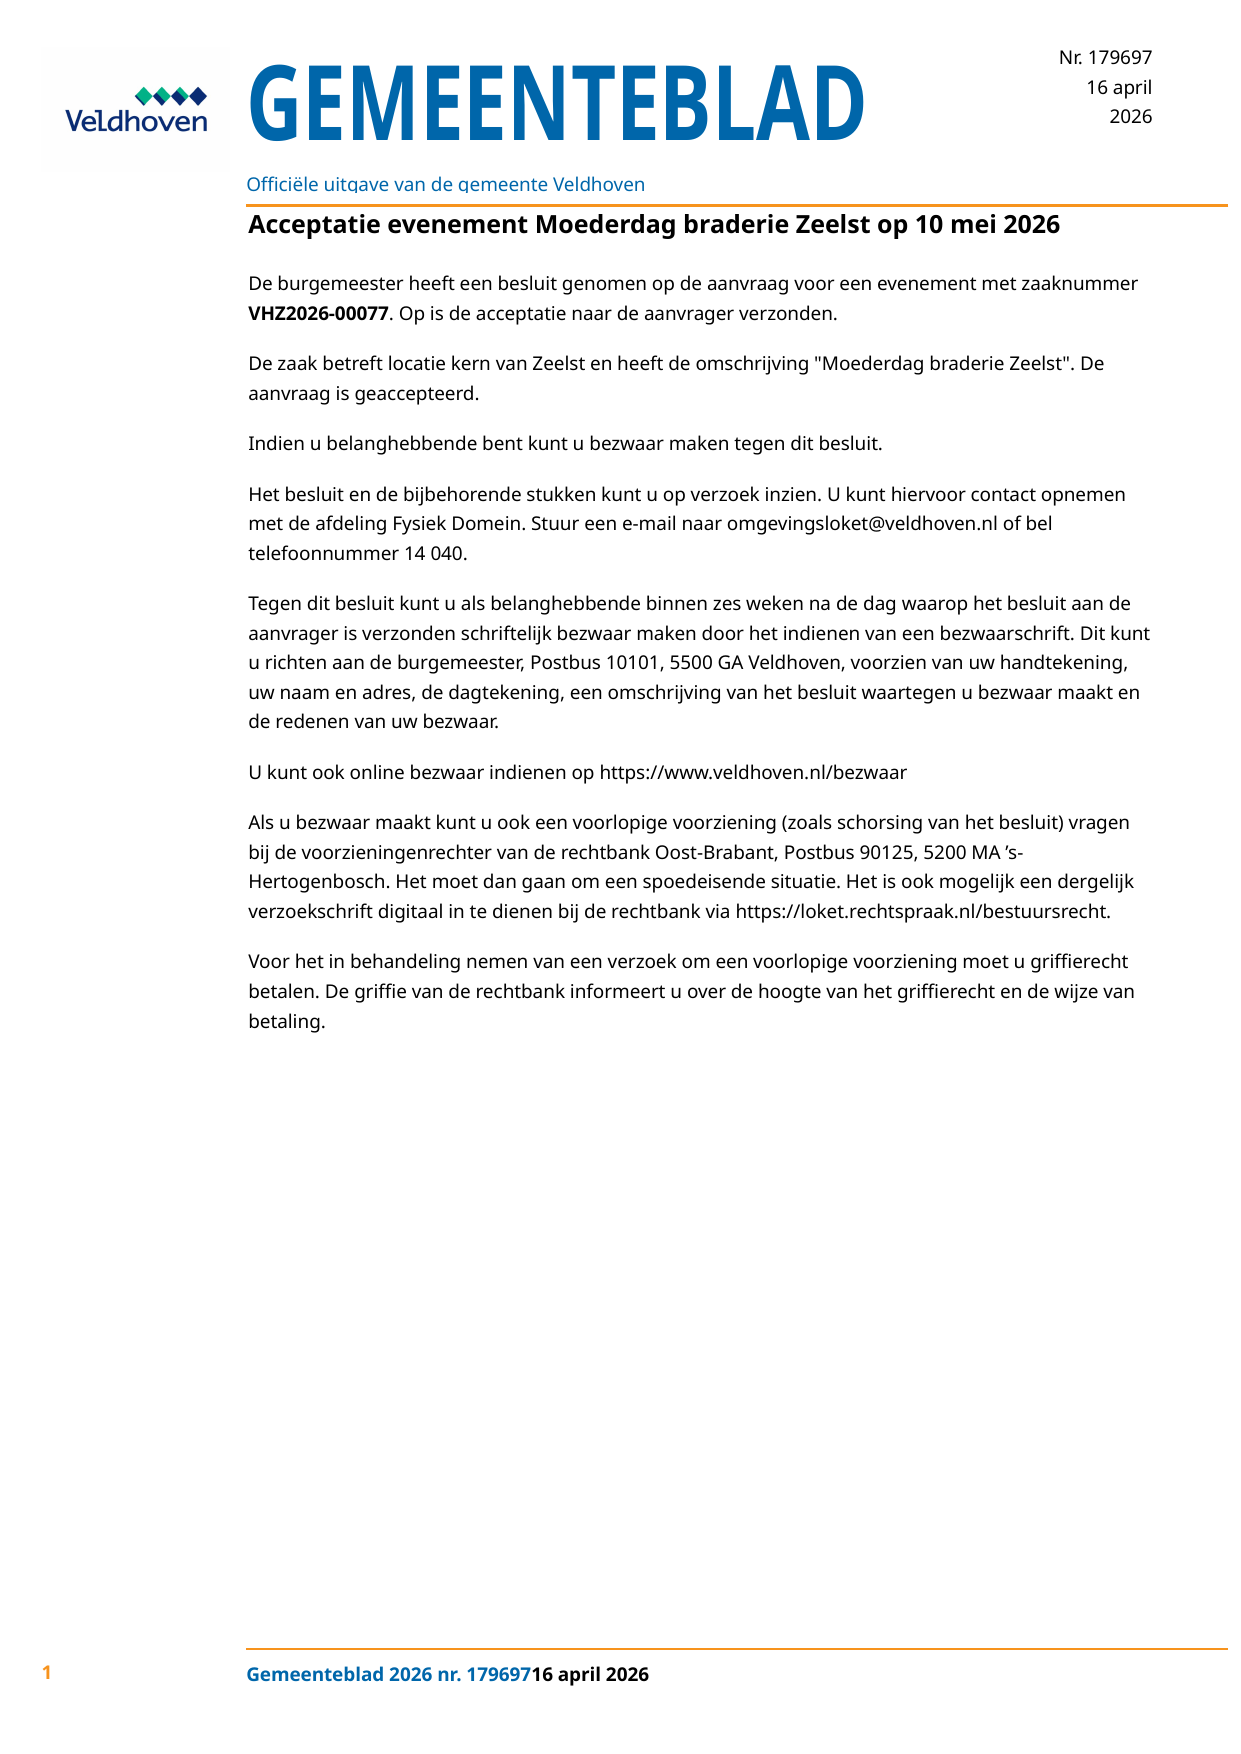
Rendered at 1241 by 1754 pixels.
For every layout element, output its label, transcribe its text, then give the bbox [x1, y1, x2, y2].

text U kunt ook online bezwaar indienen op https://www.veldhoven.nl/bezwaar [248, 759, 1152, 785]
text Acceptatie evenement Moederdag braderie Zeelst op 10 mei 2026 [248, 207, 1152, 241]
picture [41, 47, 231, 172]
text De zaak betreft locatie kern van Zeelst en heeft de omschrijving "Moederdag braderie Zeelst". De aanvraag is geaccepteerd. [248, 350, 1152, 406]
text Voor het in behandeling nemen van een verzoek om een voorlopige voorziening moet u griffierecht betalen. De griffie van de rechtbank informeert u over de hoogte van het griffierecht en de wijze van betaling. [248, 949, 1152, 1033]
text Als u bezwaar maakt kunt u ook een voorlopige voorziening (zoals schorsing van het besluit) vragen bij de voorzieningenrechter van de rechtbank Oost-Brabant, Postbus 90125, 5200 MA ’s-Hertogenbosch. Het moet dan gaan om een spoedeisende situatie. Het is ook mogelijk een dergelijk verzoekschrift digitaal in te dienen bij de rechtbank via https://loket.rechtspraak.nl/bestuursrecht. [248, 809, 1152, 924]
text Tegen dit besluit kunt u als belanghebbende binnen zes weken na de dag waarop het besluit aan de aanvrager is verzonden schriftelijk bezwaar maken door het indienen van een bezwaarschrift. Dit kunt u richten aan de burgemeester, Postbus 10101, 5500 GA Veldhoven, voorzien van uw handtekening, uw naam en adres, de dagtekening, een omschrijving van het besluit waartegen u bezwaar maakt en de redenen van uw bezwaar. [248, 590, 1152, 734]
text Het besluit en de bijbehorende stukken kunt u op verzoek inzien. U kunt hiervoor contact opnemen met de afdeling Fysiek Domein. Stuur een e-mail naar omgevingsloket@veldhoven.nl of bel telefoonnummer 14 040. [248, 481, 1152, 566]
text Indien u belanghebbende bent kunt u bezwaar maken tegen dit besluit. [248, 430, 1152, 456]
text De burgemeester heeft een besluit genomen op de aanvraag voor een evenement met zaaknummer VHZ2026-00077. Op is de acceptatie naar de aanvrager verzonden. [248, 270, 1152, 326]
